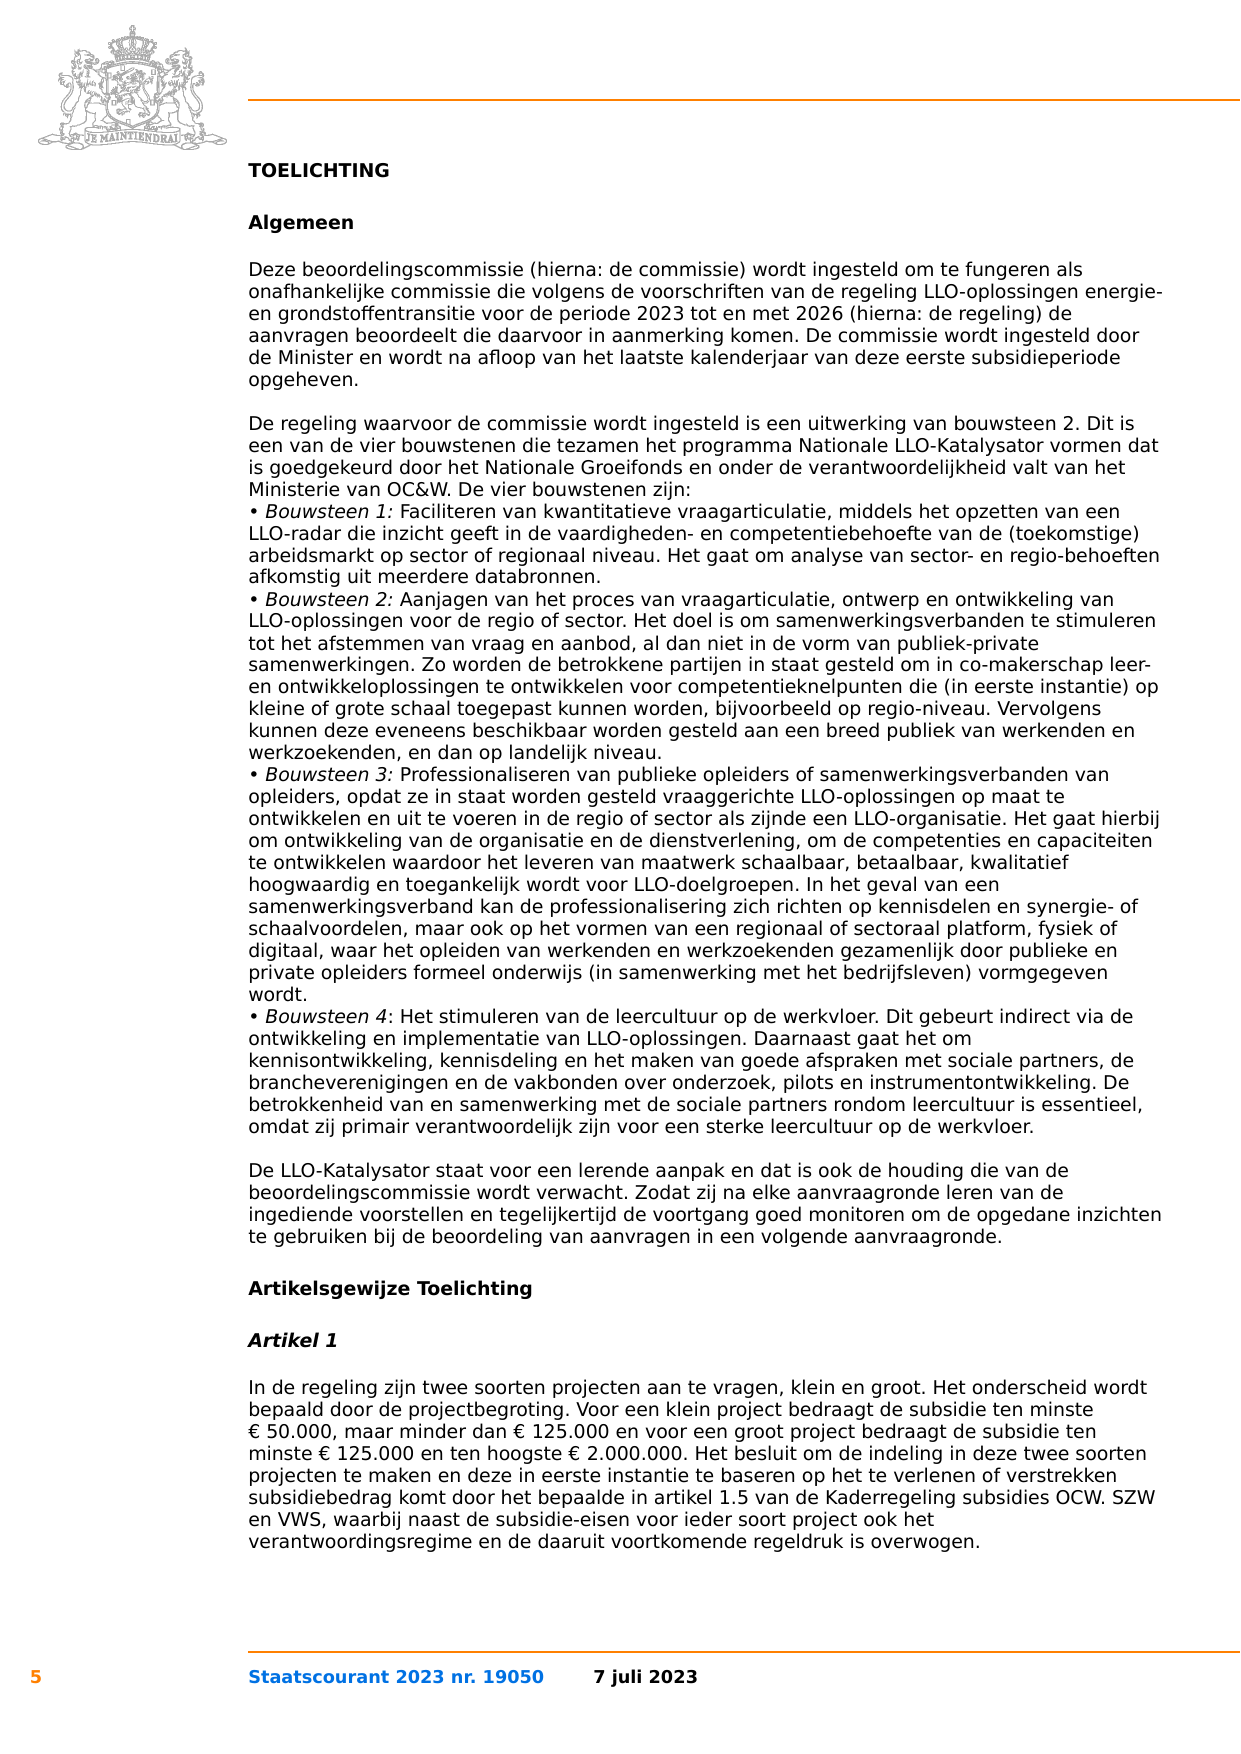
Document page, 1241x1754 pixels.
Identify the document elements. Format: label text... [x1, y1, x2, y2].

text De regeling waarvoor de commissie wordt ingesteld is een uitwerking van bouwsteen 2. Dit is een van de vier bouwstenen die tezamen het programma Nationale LLO-Katalysator vormen dat is goedgekeurd door het Nationale Groeifonds en onder de verantwoordelijkheid valt van het Ministerie van OC&W. De vier bouwstenen zijn: [248, 413, 1163, 501]
text • Bouwsteen 3: Professionaliseren van publieke opleiders of samenwerkingsverbanden van opleiders, opdat ze in staat worden gesteld vraaggerichte LLO-oplossingen op maat te ontwikkelen en uit te voeren in de regio of sector als zijnde een LLO-organisatie. Het gaat hierbij om ontwikkeling van de organisatie en de dienstverlening, om de competenties en capaciteiten te ontwikkelen waardoor het leveren van maatwerk schaalbaar, betaalbaar, kwalitatief hoogwaardig en toegankelijk wordt voor LLO-doelgroepen. In het geval van een samenwerkingsverband kan de professionalisering zich richten op kennisdelen en synergie- of schaalvoordelen, maar ook op het vormen van een regionaal of sectoraal platform, fysiek of digitaal, waar het opleiden van werkenden en werkzoekenden gezamenlijk door publieke en private opleiders formeel onderwijs (in samenwerking met het bedrijfsleven) vormgegeven wordt. [248, 764, 1163, 1006]
text • Bouwsteen 1: Faciliteren van kwantitatieve vraagarticulatie, middels het opzetten van een LLO-radar die inzicht geeft in de vaardigheden- en competentiebehoefte van de (toekomstige) arbeidsmarkt op sector of regionaal niveau. Het gaat om analyse van sector- en regio-behoeften afkomstig uit meerdere databronnen. [248, 501, 1163, 588]
picture [38, 25, 227, 150]
subtitle Artikel 1 [248, 1330, 1163, 1352]
subtitle Artikelsgewijze Toelichting [248, 1278, 1163, 1300]
text In de regeling zijn twee soorten projecten aan te vragen, klein en groot. Het onderscheid wordt bepaald door de projectbegroting. Voor een klein project bedraagt de subsidie ten minste [248, 1377, 1163, 1421]
subtitle TOELICHTING [248, 160, 1163, 182]
text Deze beoordelingscommissie (hierna: de commissie) wordt ingesteld om te fungeren als onafhankelijke commissie die volgens de voorschriften van de regeling LLO-oplossingen energie- en grondstoffentransitie voor de periode 2023 tot en met 2026 (hierna: de regeling) de aanvragen beoordeelt die daarvoor in aanmerking komen. De commissie wordt ingesteld door de Minister en wordt na afloop van het laatste kalenderjaar van deze eerste subsidieperiode opgeheven. [248, 259, 1163, 391]
text • Bouwsteen 4: Het stimuleren van de leercultuur op de werkvloer. Dit gebeurt indirect via de ontwikkeling en implementatie van LLO-oplossingen. Daarnaast gaat het om kennisontwikkeling, kennisdeling en het maken van goede afspraken met sociale partners, de brancheverenigingen en de vakbonden over onderzoek, pilots en instrumentontwikkeling. De betrokkenheid van en samenwerking met de sociale partners rondom leercultuur is essentieel, omdat zij primair verantwoordelijk zijn voor een sterke leercultuur op de werkvloer. [248, 1006, 1163, 1138]
text • Bouwsteen 2: Aanjagen van het proces van vraagarticulatie, ontwerp en ontwikkeling van LLO-oplossingen voor de regio of sector. Het doel is om samenwerkingsverbanden te stimuleren tot het afstemmen van vraag en aanbod, al dan niet in de vorm van publiek-private samenwerkingen. Zo worden de betrokkene partijen in staat gesteld om in co-makerschap leer- en ontwikkeloplossingen te ontwikkelen voor competentieknelpunten die (in eerste instantie) op kleine of grote schaal toegepast kunnen worden, bijvoorbeeld op regio-niveau. Vervolgens kunnen deze eveneens beschikbaar worden gesteld aan een breed publiek van werkenden en werkzoekenden, en dan op landelijk niveau. [248, 588, 1163, 764]
subtitle Algemeen [248, 212, 1163, 234]
text De LLO-Katalysator staat voor een lerende aanpak en dat is ook de houding die van de beoordelingscommissie wordt verwacht. Zodat zij na elke aanvraagronde leren van de ingediende voorstellen en tegelijkertijd de voortgang goed monitoren om de opgedane inzichten te gebruiken bij de beoordeling van aanvragen in een volgende aanvraagronde. [248, 1160, 1163, 1248]
text € 50.000, maar minder dan € 125.000 en voor een groot project bedraagt de subsidie ten minste € 125.000 en ten hoogste € 2.000.000. Het besluit om de indeling in deze twee soorten projecten te maken en deze in eerste instantie te baseren op het te verlenen of verstrekken subsidiebedrag komt door het bepaalde in artikel 1.5 van de Kaderregeling subsidies OCW. SZW en VWS, waarbij naast de subsidie-eisen voor ieder soort project ook het verantwoordingsregime en de daaruit voortkomende regeldruk is overwogen. [248, 1421, 1163, 1552]
